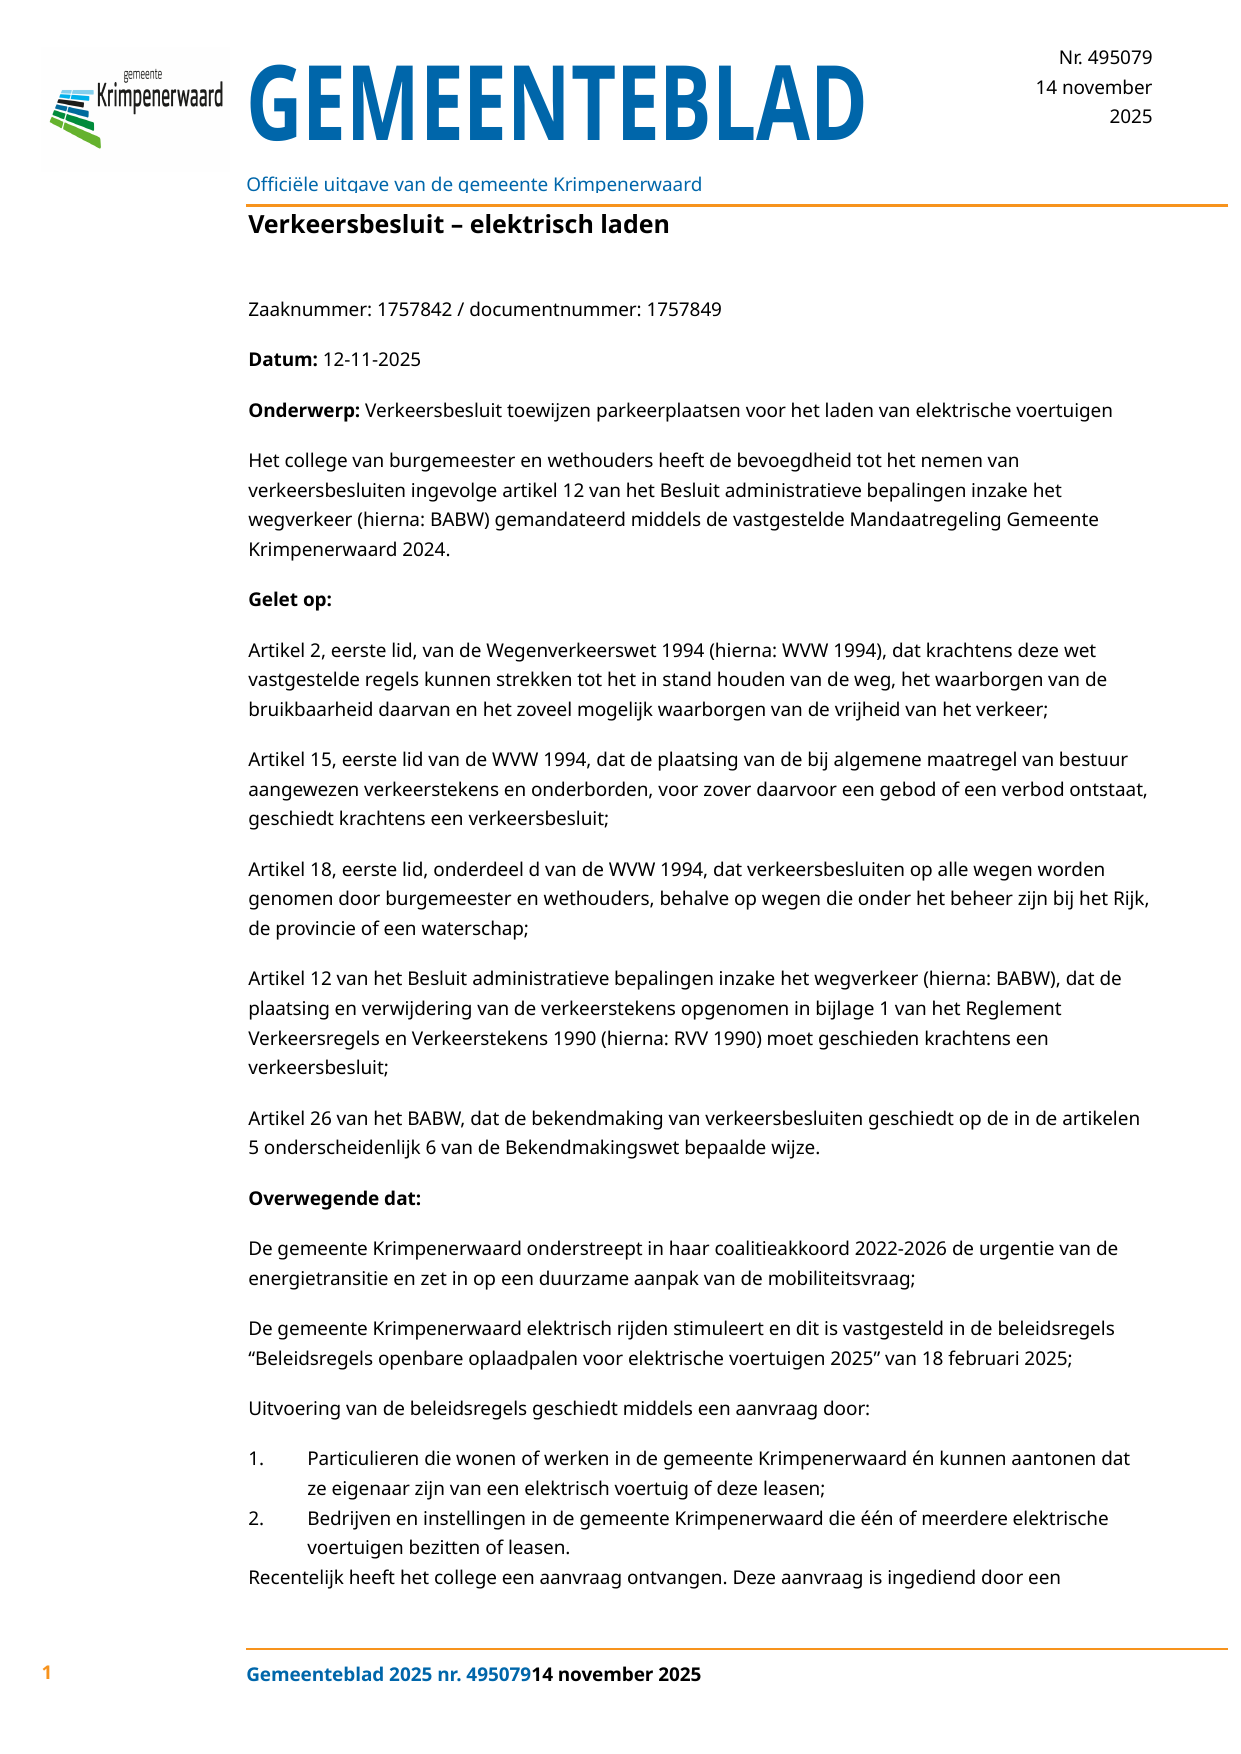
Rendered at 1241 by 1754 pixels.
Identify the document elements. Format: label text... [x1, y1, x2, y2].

text Datum: 12-11-2025 [248, 346, 1152, 372]
text Recentelijk heeft het college een aanvraag ontvangen. Deze aanvraag is ingediend door een [248, 1564, 1152, 1590]
text Overwegende dat: [248, 1185, 1152, 1211]
text Artikel 18, eerste lid, onderdeel d van de WVW 1994, dat verkeersbesluiten op alle wegen worden genomen door burgemeester en wethouders, behalve op wegen die onder het beheer zijn bij het Rijk, de provincie of een waterschap; [248, 856, 1152, 941]
text De gemeente Krimpenerwaard onderstreept in haar coalitieakkoord 2022-2026 de urgentie van de energietransitie en zet in op een duurzame aanpak van de mobiliteitsvraag; [248, 1235, 1152, 1291]
list Particulieren die wonen of werken in de gemeente Krimpenerwaard én kunnen aantonen dat ze eigenaar zijn van een elektrisch voertuig of deze leasen; [248, 1446, 1152, 1501]
text De gemeente Krimpenerwaard elektrisch rijden stimuleert en dit is vastgesteld in de beleidsregels “Beleidsregels openbare oplaadpalen voor elektrische voertuigen 2025” van 18 februari 2025; [248, 1315, 1152, 1371]
text Verkeersbesluit – elektrisch laden [248, 207, 1152, 241]
text Artikel 26 van het BABW, dat de bekendmaking van verkeersbesluiten geschiedt op de in de artikelen 5 onderscheidenlijk 6 van de Bekendmakingswet bepaalde wijze. [248, 1105, 1152, 1160]
picture [41, 47, 231, 172]
text Het college van burgemeester en wethouders heeft de bevoegdheid tot het nemen van verkeersbesluiten ingevolge artikel 12 van het Besluit administratieve bepalingen inzake het wegverkeer (hierna: BABW) gemandateerd middels de vastgestelde Mandaatregeling Gemeente Krimpenerwaard 2024. [248, 447, 1152, 562]
text Gelet op: [248, 586, 1152, 612]
text Artikel 2, eerste lid, van de Wegenverkeerswet 1994 (hierna: WVW 1994), dat krachtens deze wet vastgestelde regels kunnen strekken tot het in stand houden van de weg, het waarborgen van de bruikbaarheid daarvan en het zoveel mogelijk waarborgen van de vrijheid van het verkeer; [248, 637, 1152, 722]
text Onderwerp: Verkeersbesluit toewijzen parkeerplaatsen voor het laden van elektrische voertuigen [248, 397, 1152, 423]
text Artikel 15, eerste lid van de WVW 1994, dat de plaatsing van de bij algemene maatregel van bestuur aangewezen verkeerstekens en onderborden, voor zover daarvoor een gebod of een verbod ontstaat, geschiedt krachtens een verkeersbesluit; [248, 746, 1152, 831]
list Bedrijven en instellingen in de gemeente Krimpenerwaard die één of meerdere elektrische voertuigen bezitten of leasen. [248, 1505, 1152, 1560]
text Artikel 12 van het Besluit administratieve bepalingen inzake het wegverkeer (hierna: BABW), dat de plaatsing en verwijdering van de verkeerstekens opgenomen in bijlage 1 van het Reglement Verkeersregels en Verkeerstekens 1990 (hierna: RVV 1990) moet geschieden krachtens een verkeersbesluit; [248, 966, 1152, 1080]
text Zaaknummer: 1757842 / documentnummer: 1757849 [248, 296, 1152, 322]
text Uitvoering van de beleidsregels geschiedt middels een aanvraag door: [248, 1395, 1152, 1421]
